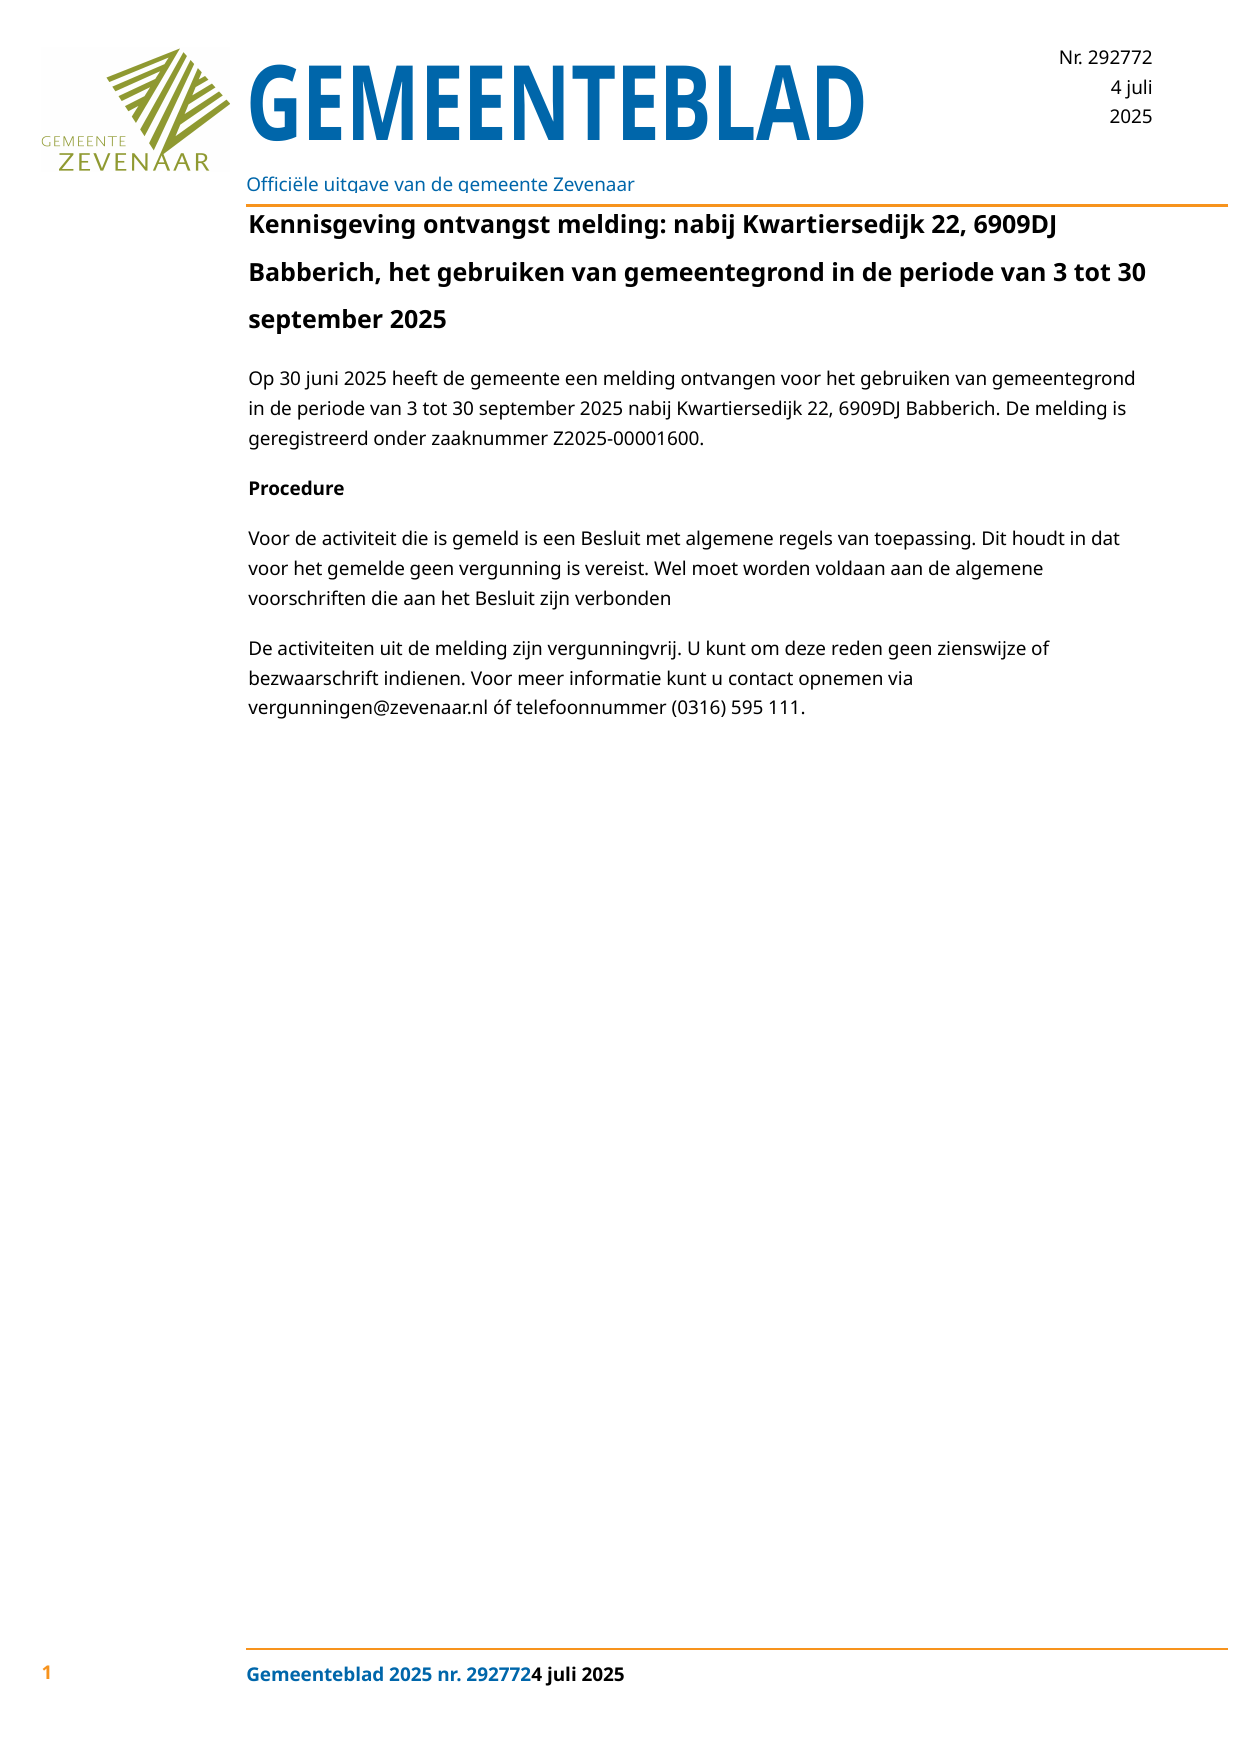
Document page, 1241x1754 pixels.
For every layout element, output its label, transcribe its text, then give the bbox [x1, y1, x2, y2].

text De activiteiten uit de melding zijn vergunningvrij. U kunt om deze reden geen zienswijze of bezwaarschrift indienen. Voor meer informatie kunt u contact opnemen via vergunningen@zevenaar.nl óf telefoonnummer (0316) 595 111. [248, 635, 1152, 720]
text Voor de activiteit die is gemeld is een Besluit met algemene regels van toepassing. Dit houdt in dat voor het gemelde geen vergunning is vereist. Wel moet worden voldaan aan de algemene voorschriften die aan het Besluit zijn verbonden [248, 526, 1152, 610]
text Procedure [248, 475, 1152, 501]
text Kennisgeving ontvangst melding: nabij Kwartiersedijk 22, 6909DJ Babberich, het gebruiken van gemeentegrond in de periode van 3 tot 30 september 2025 [248, 207, 1152, 336]
text Op 30 juni 2025 heeft de gemeente een melding ontvangen voor het gebruiken van gemeentegrond in de periode van 3 tot 30 september 2025 nabij Kwartiersedijk 22, 6909DJ Babberich. De melding is geregistreerd onder zaaknummer Z2025-00001600. [248, 366, 1152, 450]
picture [41, 47, 231, 172]
